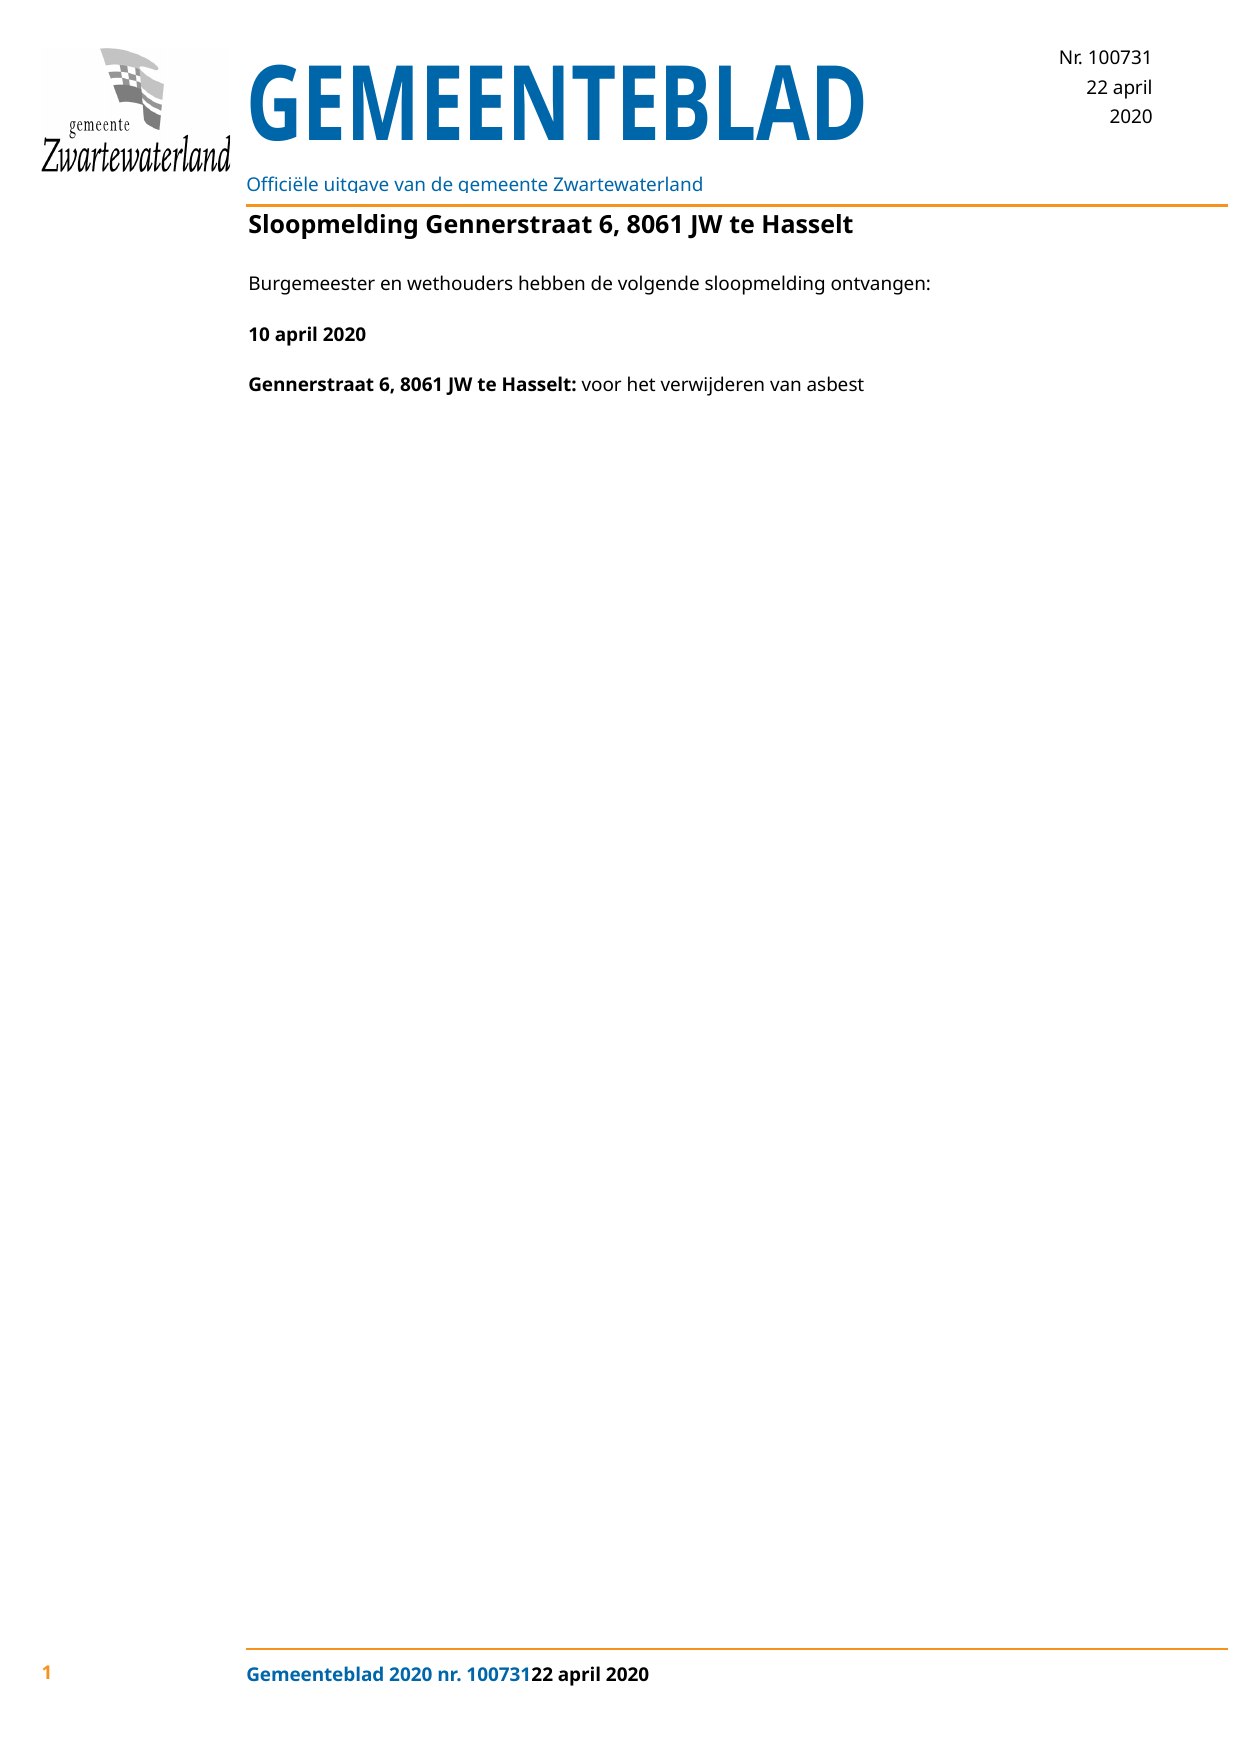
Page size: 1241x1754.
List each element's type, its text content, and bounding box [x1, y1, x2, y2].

text 10 april 2020 [248, 321, 1152, 346]
text Sloopmelding Gennerstraat 6, 8061 JW te Hasselt [248, 207, 1152, 241]
text Burgemeester en wethouders hebben de volgende sloopmelding ontvangen: [248, 270, 1152, 296]
text Gennerstraat 6, 8061 JW te Hasselt: voor het verwijderen van asbest [248, 371, 1152, 397]
picture [41, 47, 231, 172]
